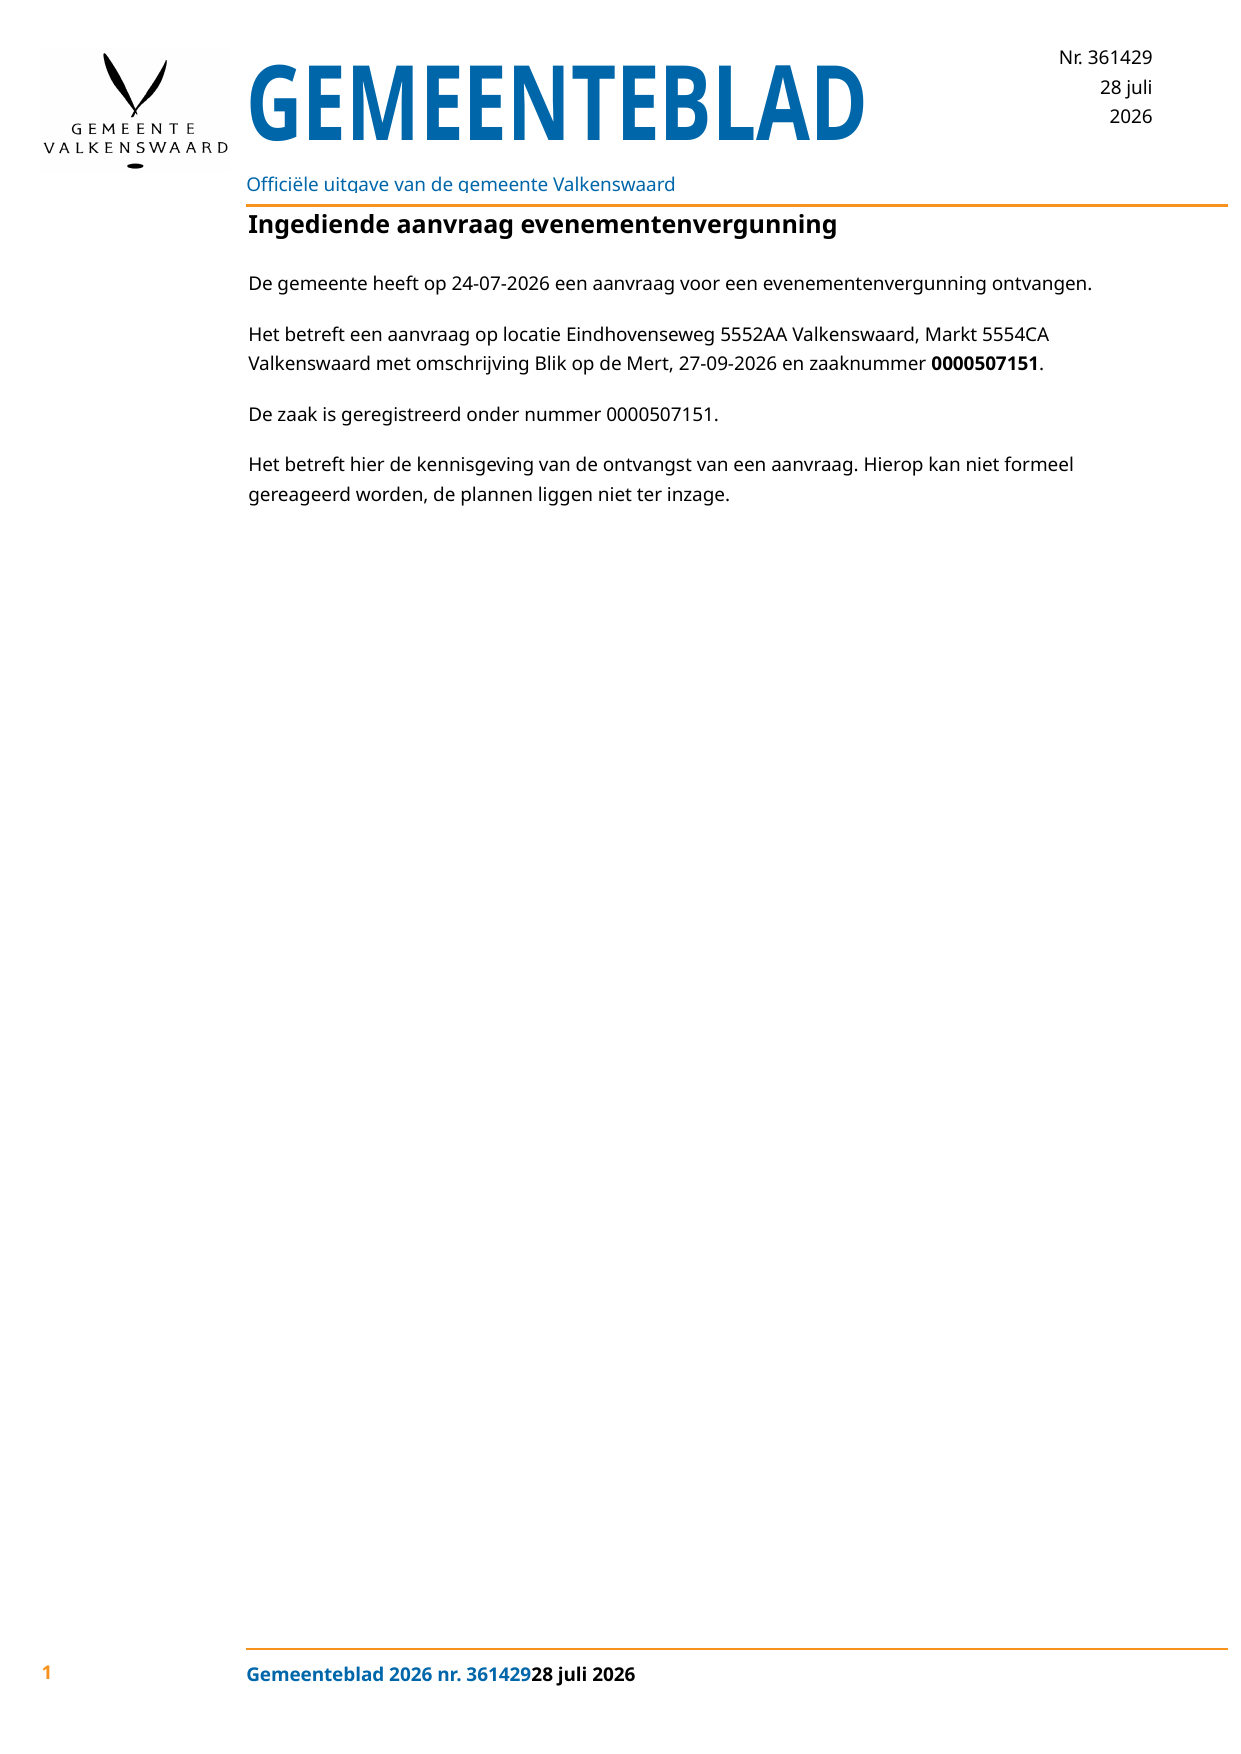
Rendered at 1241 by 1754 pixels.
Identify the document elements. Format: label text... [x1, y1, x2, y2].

text De gemeente heeft op 24-07-2026 een aanvraag voor een evenementenvergunning ontvangen. [248, 270, 1152, 296]
text De zaak is geregistreerd onder nummer 0000507151. [248, 401, 1152, 426]
text Ingediende aanvraag evenementenvergunning [248, 207, 1152, 241]
text Het betreft hier de kennisgeving van de ontvangst van een aanvraag. Hierop kan niet formeel gereageerd worden, de plannen liggen niet ter inzage. [248, 451, 1152, 506]
text Het betreft een aanvraag op locatie Eindhovenseweg 5552AA Valkenswaard, Markt 5554CA Valkenswaard met omschrijving Blik op de Mert, 27-09-2026 en zaaknummer 0000507151. [248, 321, 1152, 376]
picture [41, 47, 231, 172]
